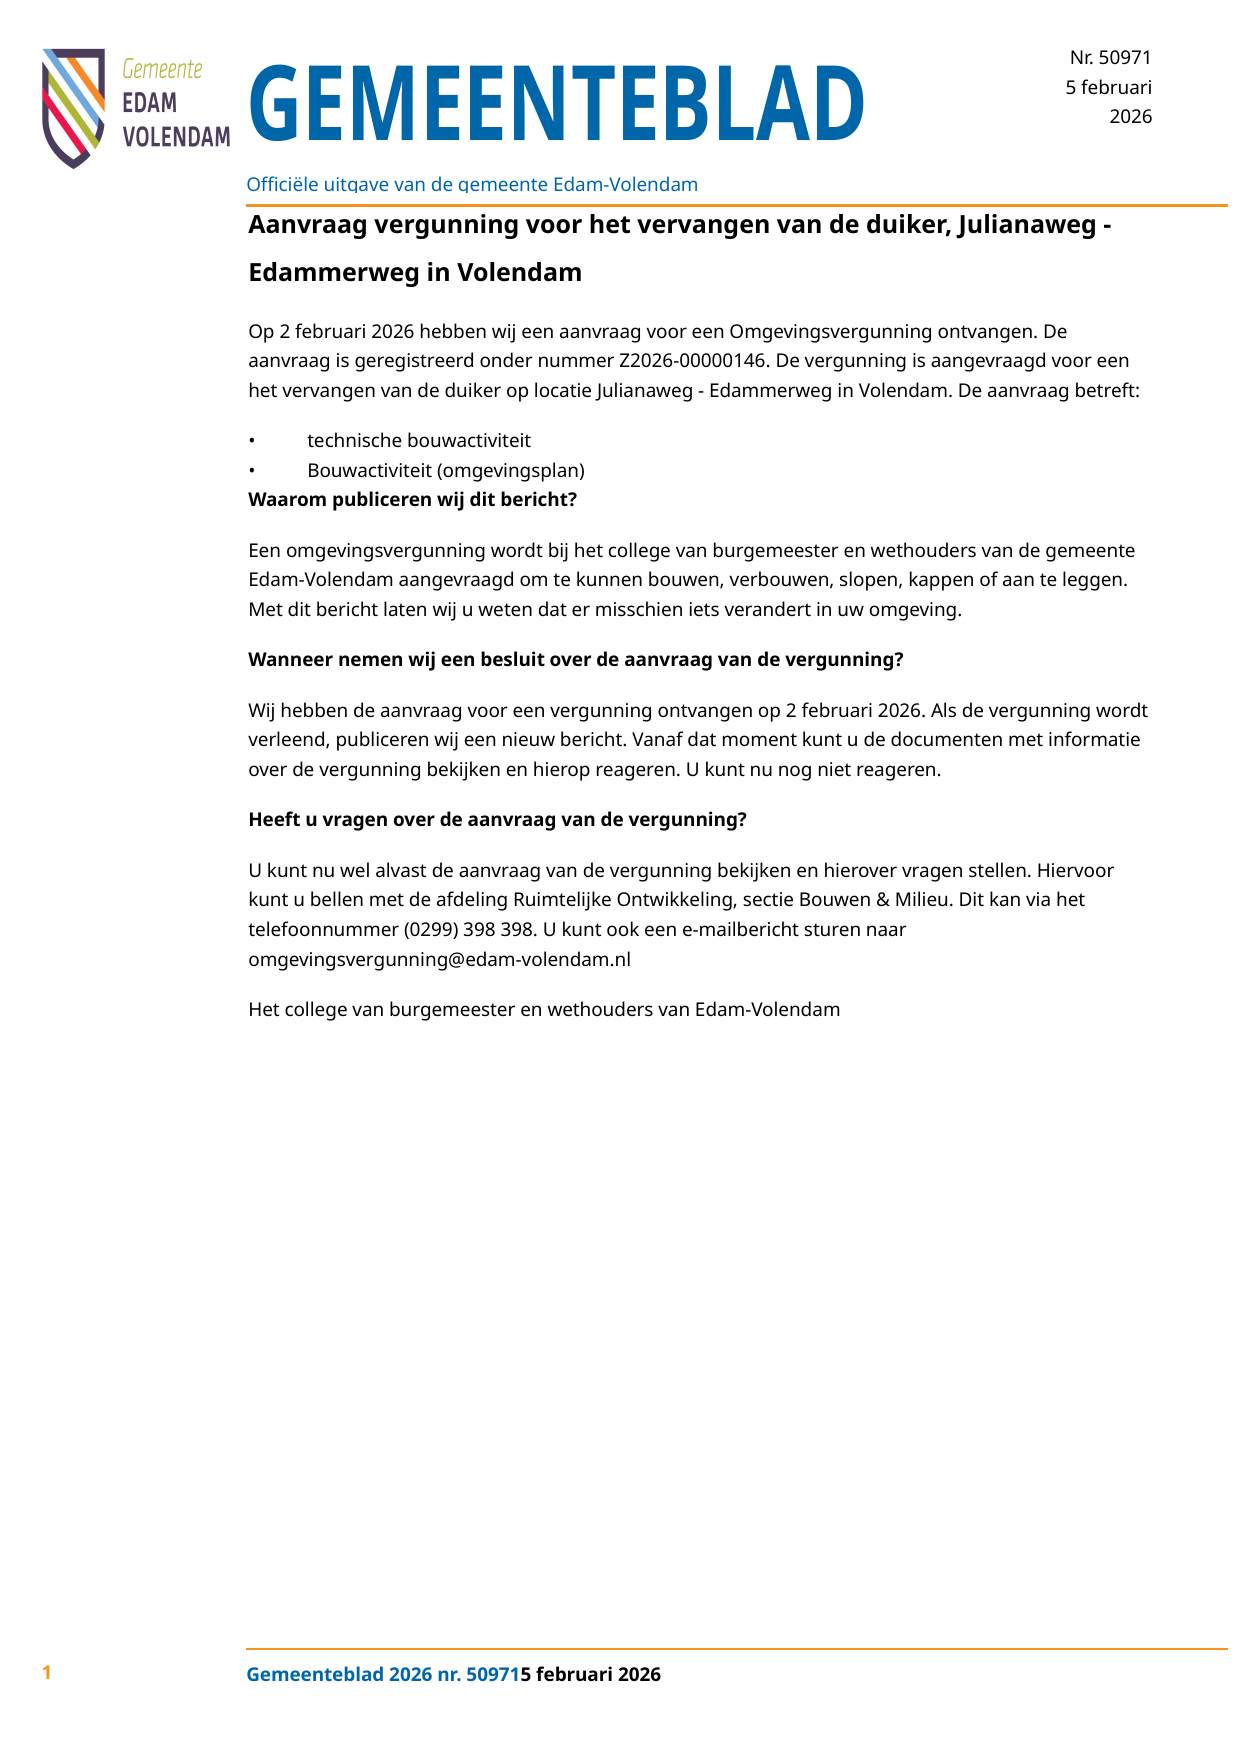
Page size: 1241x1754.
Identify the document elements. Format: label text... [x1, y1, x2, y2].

text Aanvraag vergunning voor het vervangen van de duiker, Julianaweg - Edammerweg in Volendam [248, 207, 1152, 288]
list Bouwactiviteit (omgevingsplan) [248, 457, 1152, 483]
text U kunt nu wel alvast de aanvraag van de vergunning bekijken en hierover vragen stellen. Hiervoor kunt u bellen met de afdeling Ruimtelijke Ontwikkeling, sectie Bouwen & Milieu. Dit kan via het telefoonnummer (0299) 398 398. U kunt ook een e-mailbericht sturen naar omgevingsvergunning@edam-volendam.nl [248, 857, 1152, 972]
text Heeft u vragen over de aanvraag van de vergunning? [248, 807, 1152, 832]
text Op 2 februari 2026 hebben wij een aanvraag voor een Omgevingsvergunning ontvangen. De aanvraag is geregistreerd onder nummer Z2026-00000146. De vergunning is aangevraagd voor een het vervangen van de duiker op locatie Julianaweg - Edammerweg in Volendam. De aanvraag betreft: [248, 318, 1152, 403]
text Waarom publiceren wij dit bericht? [248, 487, 1152, 512]
text Wanneer nemen wij een besluit over de aanvraag van de vergunning? [248, 647, 1152, 672]
list technische bouwactiviteit [248, 427, 1152, 453]
text Een omgevingsvergunning wordt bij het college van burgemeester en wethouders van de gemeente Edam-Volendam aangevraagd om te kunnen bouwen, verbouwen, slopen, kappen of aan te leggen. Met dit bericht laten wij u weten dat er misschien iets verandert in uw omgeving. [248, 537, 1152, 622]
picture [41, 47, 231, 172]
text Wij hebben de aanvraag voor een vergunning ontvangen op 2 februari 2026. Als de vergunning wordt verleend, publiceren wij een nieuw bericht. Vanaf dat moment kunt u de documenten met informatie over de vergunning bekijken en hierop reageren. U kunt nu nog niet reageren. [248, 697, 1152, 782]
text Het college van burgemeester en wethouders van Edam-Volendam [248, 996, 1152, 1022]
